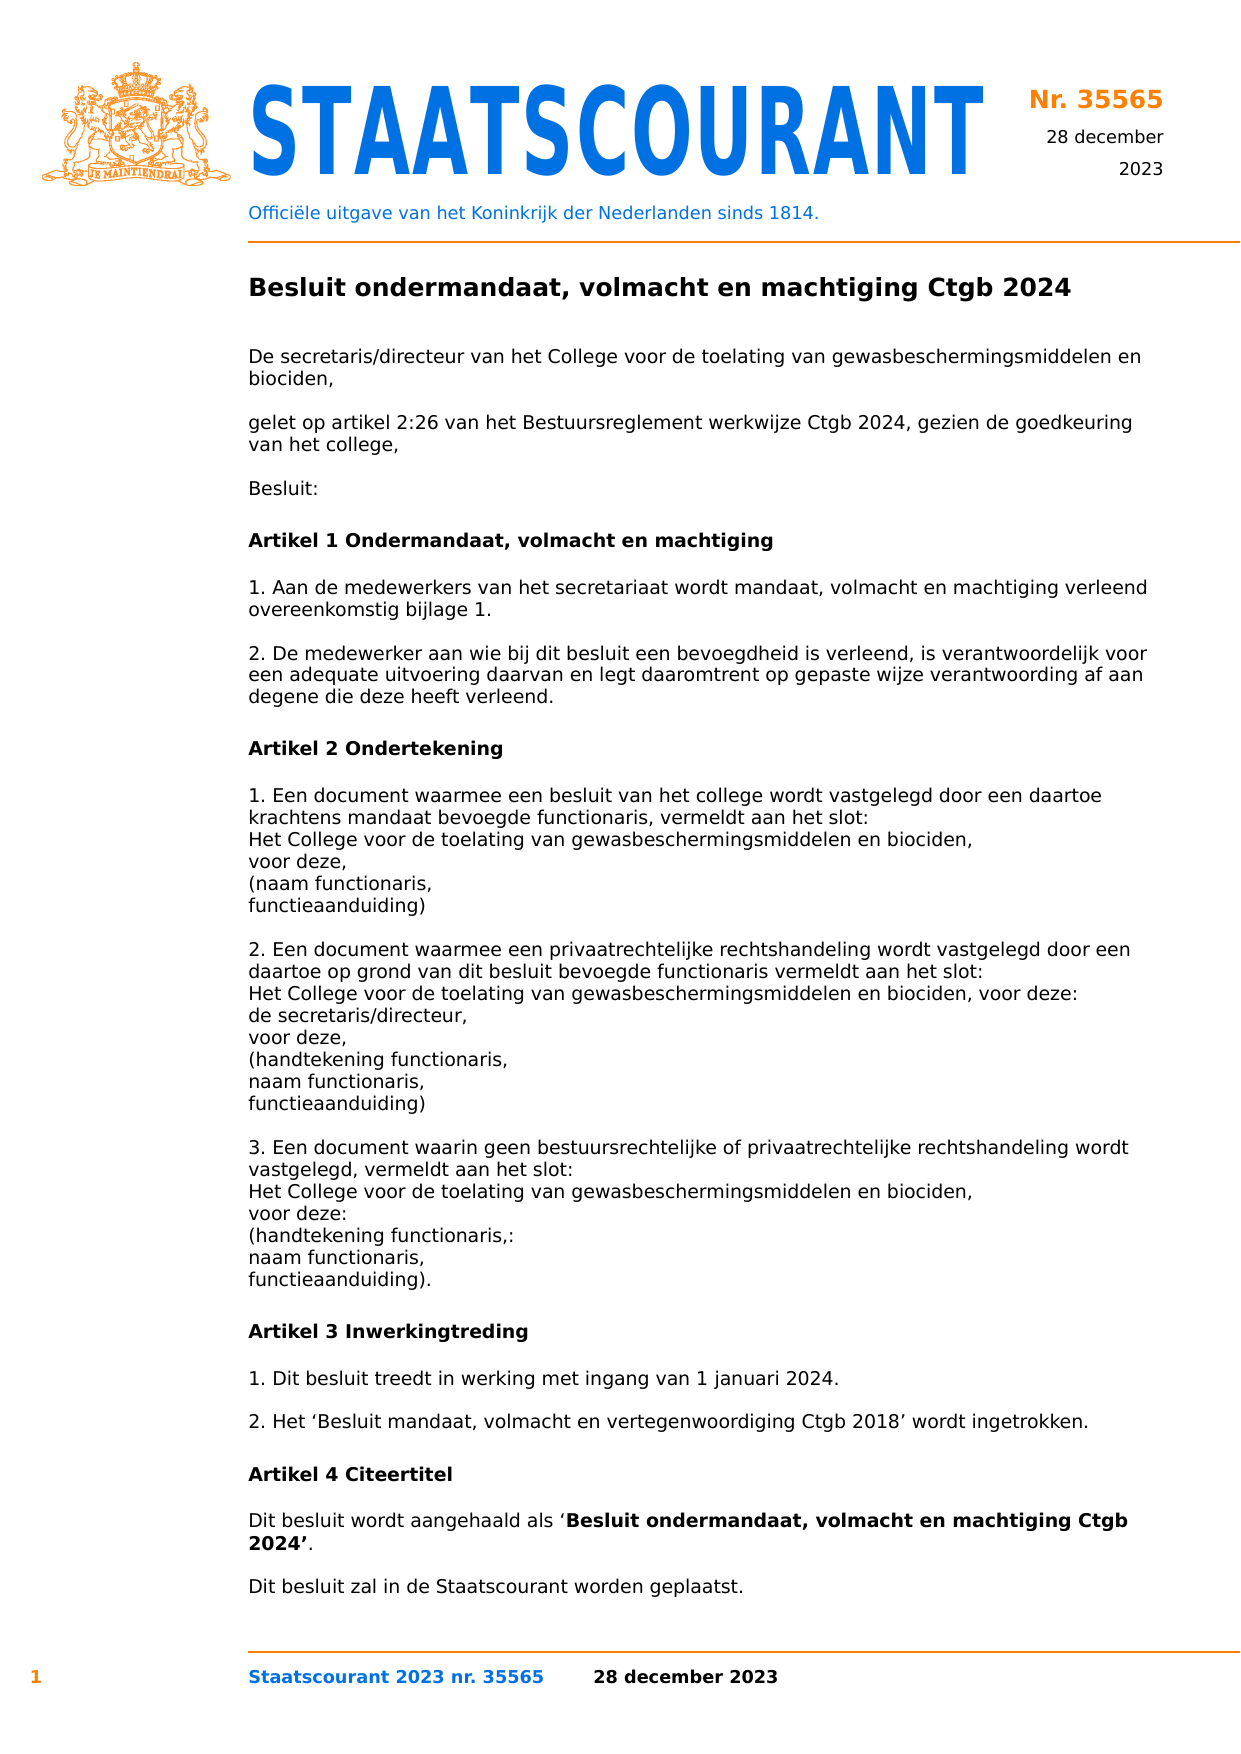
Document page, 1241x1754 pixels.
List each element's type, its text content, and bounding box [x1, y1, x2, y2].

text gelet op artikel 2:26 van het Bestuursreglement werkwijze Ctgb 2024, gezien de goedkeuring van het college, [248, 412, 1163, 456]
text Dit besluit wordt aangehaald als ‘Besluit ondermandaat, volmacht en machtiging Ctgb 2024’. [248, 1510, 1163, 1554]
text Het College voor de toelating van gewasbeschermingsmiddelen en biociden, [248, 1181, 1163, 1203]
text 3. Een document waarin geen bestuursrechtelijke of privaatrechtelijke rechtshandeling wordt vastgelegd, vermeldt aan het slot: [248, 1137, 1163, 1181]
subtitle Artikel 2 Ondertekening [248, 738, 1163, 760]
text Besluit: [248, 478, 1163, 499]
text voor deze, [248, 851, 1163, 873]
text de secretaris/directeur, [248, 1005, 1163, 1027]
subtitle Artikel 1 Ondermandaat, volmacht en machtiging [248, 529, 1163, 552]
text 1. Dit besluit treedt in werking met ingang van 1 januari 2024. [248, 1368, 1163, 1389]
text 2. De medewerker aan wie bij dit besluit een bevoegdheid is verleend, is verantwoordelijk voor een adequate uitvoering daarvan en legt daaromtrent op gepaste wijze verantwoording af aan degene die deze heeft verleend. [248, 642, 1163, 708]
table_cell 2023 [998, 153, 1240, 203]
text functieaanduiding) [248, 1093, 1163, 1115]
text Het College voor de toelating van gewasbeschermingsmiddelen en biociden, voor deze: [248, 983, 1163, 1005]
text (handtekening functionaris, [248, 1049, 1163, 1071]
text (handtekening functionaris,: [248, 1225, 1163, 1247]
table_header STAATSCOURANT [248, 62, 998, 203]
subtitle Artikel 3 Inwerkingtreding [248, 1321, 1163, 1343]
picture [41, 62, 231, 186]
text Het College voor de toelating van gewasbeschermingsmiddelen en biociden, [248, 829, 1163, 851]
table_cell 28 december [998, 121, 1240, 153]
table_header Nr. 35565 [998, 62, 1240, 121]
text naam functionaris, [248, 1247, 1163, 1269]
text voor deze, [248, 1027, 1163, 1049]
text 1. Een document waarmee een besluit van het college wordt vastgelegd door een daartoe krachtens mandaat bevoegde functionaris, vermeldt aan het slot: [248, 785, 1163, 829]
text (naam functionaris, [248, 873, 1163, 895]
text 1. Aan de medewerkers van het secretariaat wordt mandaat, volmacht en machtiging verleend overeenkomstig bijlage 1. [248, 577, 1163, 621]
table_header [25, 62, 248, 241]
text 2. Een document waarmee een privaatrechtelijke rechtshandeling wordt vastgelegd door een daartoe op grond van dit besluit bevoegde functionaris vermeldt aan het slot: [248, 939, 1163, 983]
text 2. Het ‘Besluit mandaat, volmacht en vertegenwoordiging Ctgb 2018’ wordt ingetrokken. [248, 1411, 1163, 1433]
table_cell Officiële uitgave van het Koninkrijk der Nederlanden sinds 1814. [248, 203, 1240, 241]
text functieaanduiding). [248, 1269, 1163, 1291]
subtitle Besluit ondermandaat, volmacht en machtiging Ctgb 2024 [248, 273, 1163, 302]
text functieaanduiding) [248, 895, 1163, 917]
subtitle Artikel 4 Citeertitel [248, 1463, 1163, 1485]
text De secretaris/directeur van het College voor de toelating van gewasbeschermingsmiddelen en biociden, [248, 346, 1163, 390]
text Dit besluit zal in de Staatscourant worden geplaatst. [248, 1576, 1163, 1598]
text voor deze: [248, 1203, 1163, 1225]
text naam functionaris, [248, 1071, 1163, 1093]
